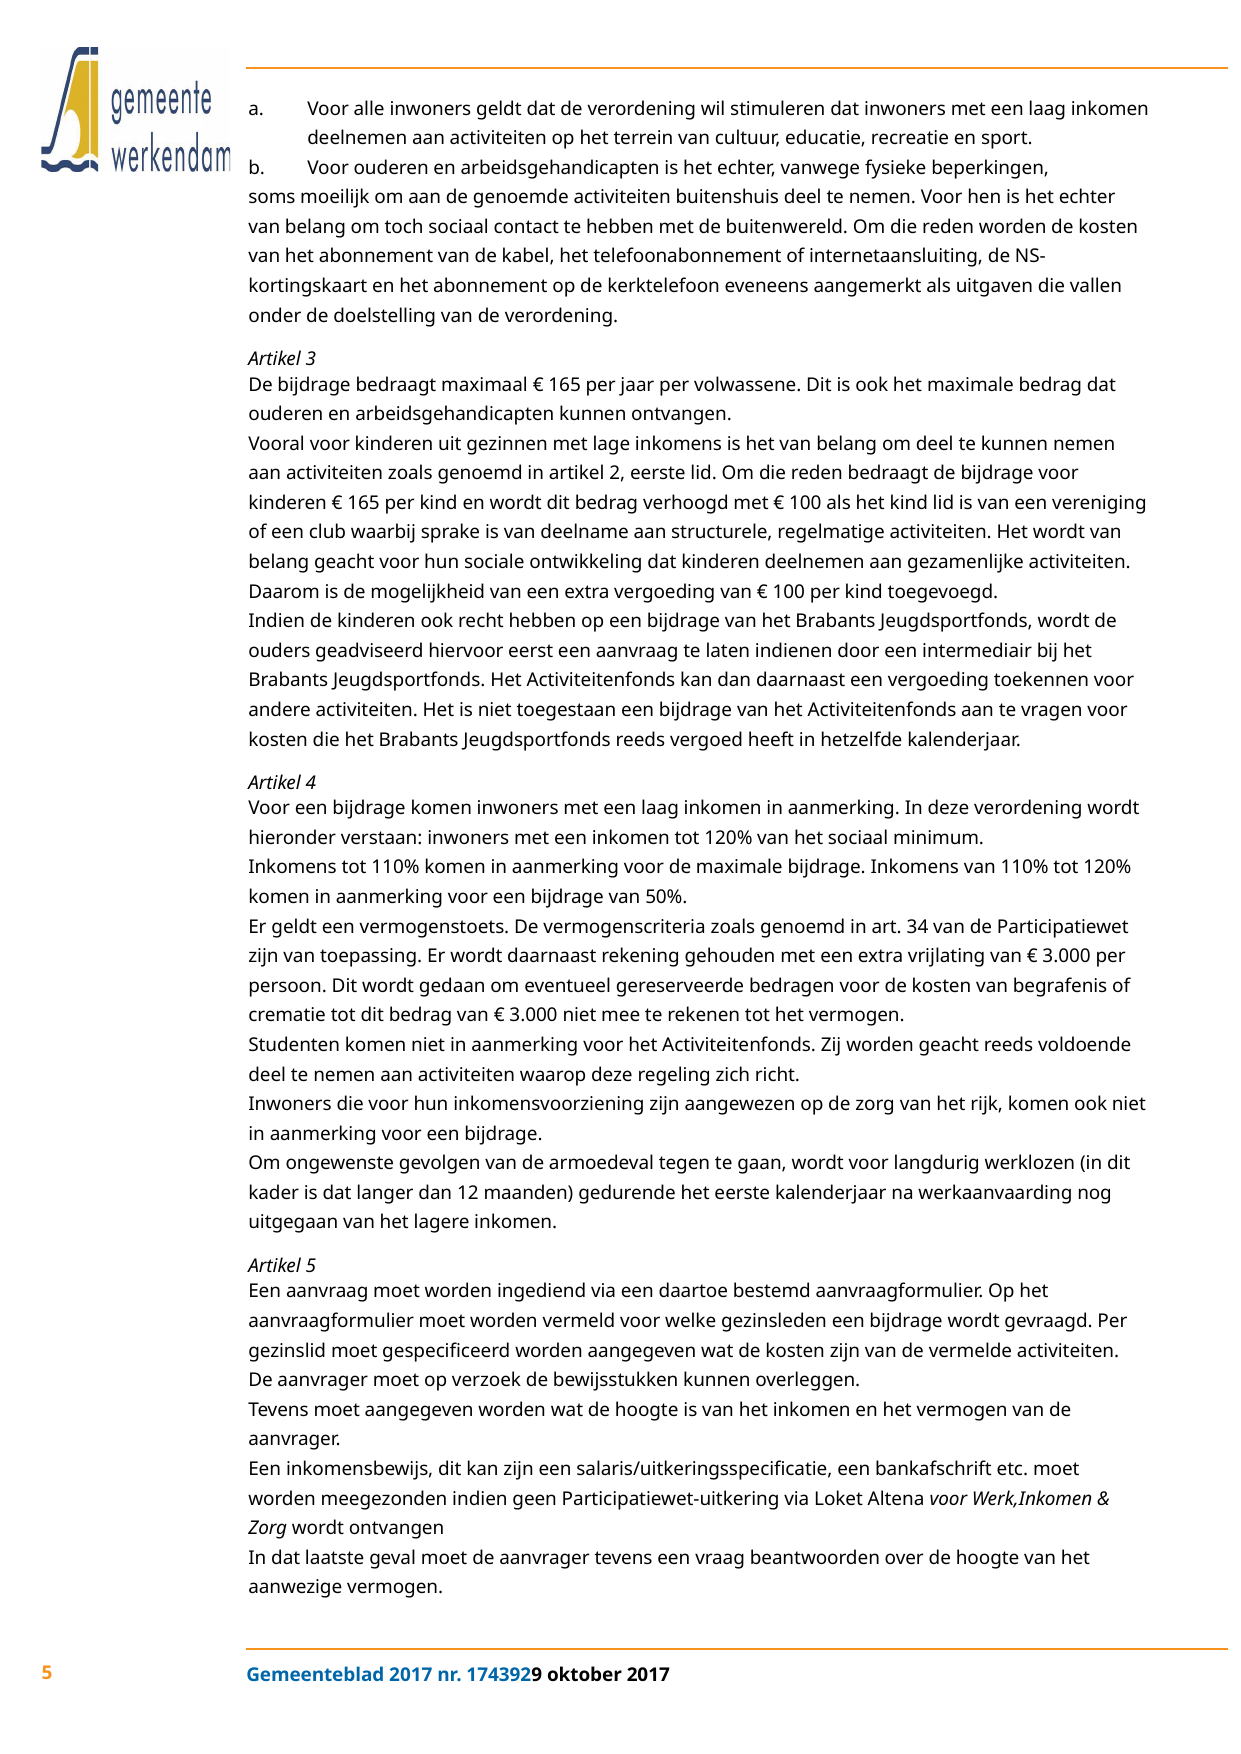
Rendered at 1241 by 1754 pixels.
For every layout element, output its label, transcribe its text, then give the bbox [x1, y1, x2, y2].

text Studenten komen niet in aanmerking voor het Activiteitenfonds. Zij worden geacht reeds voldoende deel te nemen aan activiteiten waarop deze regeling zich richt. [248, 1031, 1152, 1087]
text De bijdrage bedraagt maximaal € 165 per jaar per volwassene. Dit is ook het maximale bedrag dat ouderen en arbeidsgehandicapten kunnen ontvangen. [248, 371, 1152, 426]
text Artikel 4 [248, 769, 1152, 794]
text Inkomens tot 110% komen in aanmerking voor de maximale bijdrage. Inkomens van 110% tot 120% komen in aanmerking voor een bijdrage van 50%. [248, 854, 1152, 909]
picture [41, 47, 231, 172]
text In dat laatste geval moet de aanvrager tevens een vraag beantwoorden over de hoogte van het aanwezige vermogen. [248, 1544, 1152, 1599]
text Voor een bijdrage komen inwoners met een laag inkomen in aanmerking. In deze verordening wordt hieronder verstaan: inwoners met een inkomen tot 120% van het sociaal minimum. [248, 794, 1152, 850]
text Inwoners die voor hun inkomensvoorziening zijn aangewezen op de zorg van het rijk, komen ook niet in aanmerking voor een bijdrage. [248, 1090, 1152, 1146]
text Er geldt een vermogenstoets. De vermogenscriteria zoals genoemd in art. 34 van de Participatiewet zijn van toepassing. Er wordt daarnaast rekening gehouden met een extra vrijlating van € 3.000 per persoon. Dit wordt gedaan om eventueel gereserveerde bedragen voor de kosten van begrafenis of crematie tot dit bedrag van € 3.000 niet mee te rekenen tot het vermogen. [248, 913, 1152, 1027]
text soms moeilijk om aan de genoemde activiteiten buitenshuis deel te nemen. Voor hen is het echter van belang om toch sociaal contact te hebben met de buitenwereld. Om die reden worden de kosten van het abonnement van de kabel, het telefoonabonnement of internetaansluiting, de NS-kortingskaart en het abonnement op de kerktelefoon eveneens aangemerkt als uitgaven die vallen onder de doelstelling van de verordening. [248, 183, 1152, 328]
list Voor alle inwoners geldt dat de verordening wil stimuleren dat inwoners met een laag inkomen deelnemen aan activiteiten op het terrein van cultuur, educatie, recreatie en sport. [248, 95, 1152, 150]
text Een inkomensbewijs, dit kan zijn een salaris/uitkeringsspecificatie, een bankafschrift etc. moet worden meegezonden indien geen Participatiewet-uitkering via Loket Altena voor Werk,Inkomen & Zorg wordt ontvangen [248, 1455, 1152, 1540]
text Vooral voor kinderen uit gezinnen met lage inkomens is het van belang om deel te kunnen nemen aan activiteiten zoals genoemd in artikel 2, eerste lid. Om die reden bedraagt de bijdrage voor kinderen € 165 per kind en wordt dit bedrag verhoogd met € 100 als het kind lid is van een vereniging of een club waarbij sprake is van deelname aan structurele, regelmatige activiteiten. Het wordt van belang geacht voor hun sociale ontwikkeling dat kinderen deelnemen aan gezamenlijke activiteiten. Daarom is de mogelijkheid van een extra vergoeding van € 100 per kind toegevoegd. [248, 430, 1152, 603]
text Tevens moet aangegeven worden wat de hoogte is van het inkomen en het vermogen van de aanvrager. [248, 1396, 1152, 1451]
text Om ongewenste gevolgen van de armoedeval tegen te gaan, wordt voor langdurig werklozen (in dit kader is dat langer dan 12 maanden) gedurende het eerste kalenderjaar na werkaanvaarding nog uitgegaan van het lagere inkomen. [248, 1149, 1152, 1234]
text De aanvrager moet op verzoek de bewijsstukken kunnen overleggen. [248, 1366, 1152, 1392]
list Voor ouderen en arbeidsgehandicapten is het echter, vanwege fysieke beperkingen, [248, 154, 1152, 180]
text Artikel 3 [248, 345, 1152, 371]
text Artikel 5 [248, 1252, 1152, 1278]
text Een aanvraag moet worden ingediend via een daartoe bestemd aanvraagformulier. Op het aanvraagformulier moet worden vermeld voor welke gezinsleden een bijdrage wordt gevraagd. Per gezinslid moet gespecificeerd worden aangegeven wat de kosten zijn van de vermelde activiteiten. [248, 1278, 1152, 1362]
text Indien de kinderen ook recht hebben op een bijdrage van het Brabants Jeugdsportfonds, wordt de ouders geadviseerd hiervoor eerst een aanvraag te laten indienen door een intermediair bij het Brabants Jeugdsportfonds. Het Activiteitenfonds kan dan daarnaast een vergoeding toekennen voor andere activiteiten. Het is niet toegestaan een bijdrage van het Activiteitenfonds aan te vragen voor kosten die het Brabants Jeugdsportfonds reeds vergoed heeft in hetzelfde kalenderjaar. [248, 607, 1152, 751]
